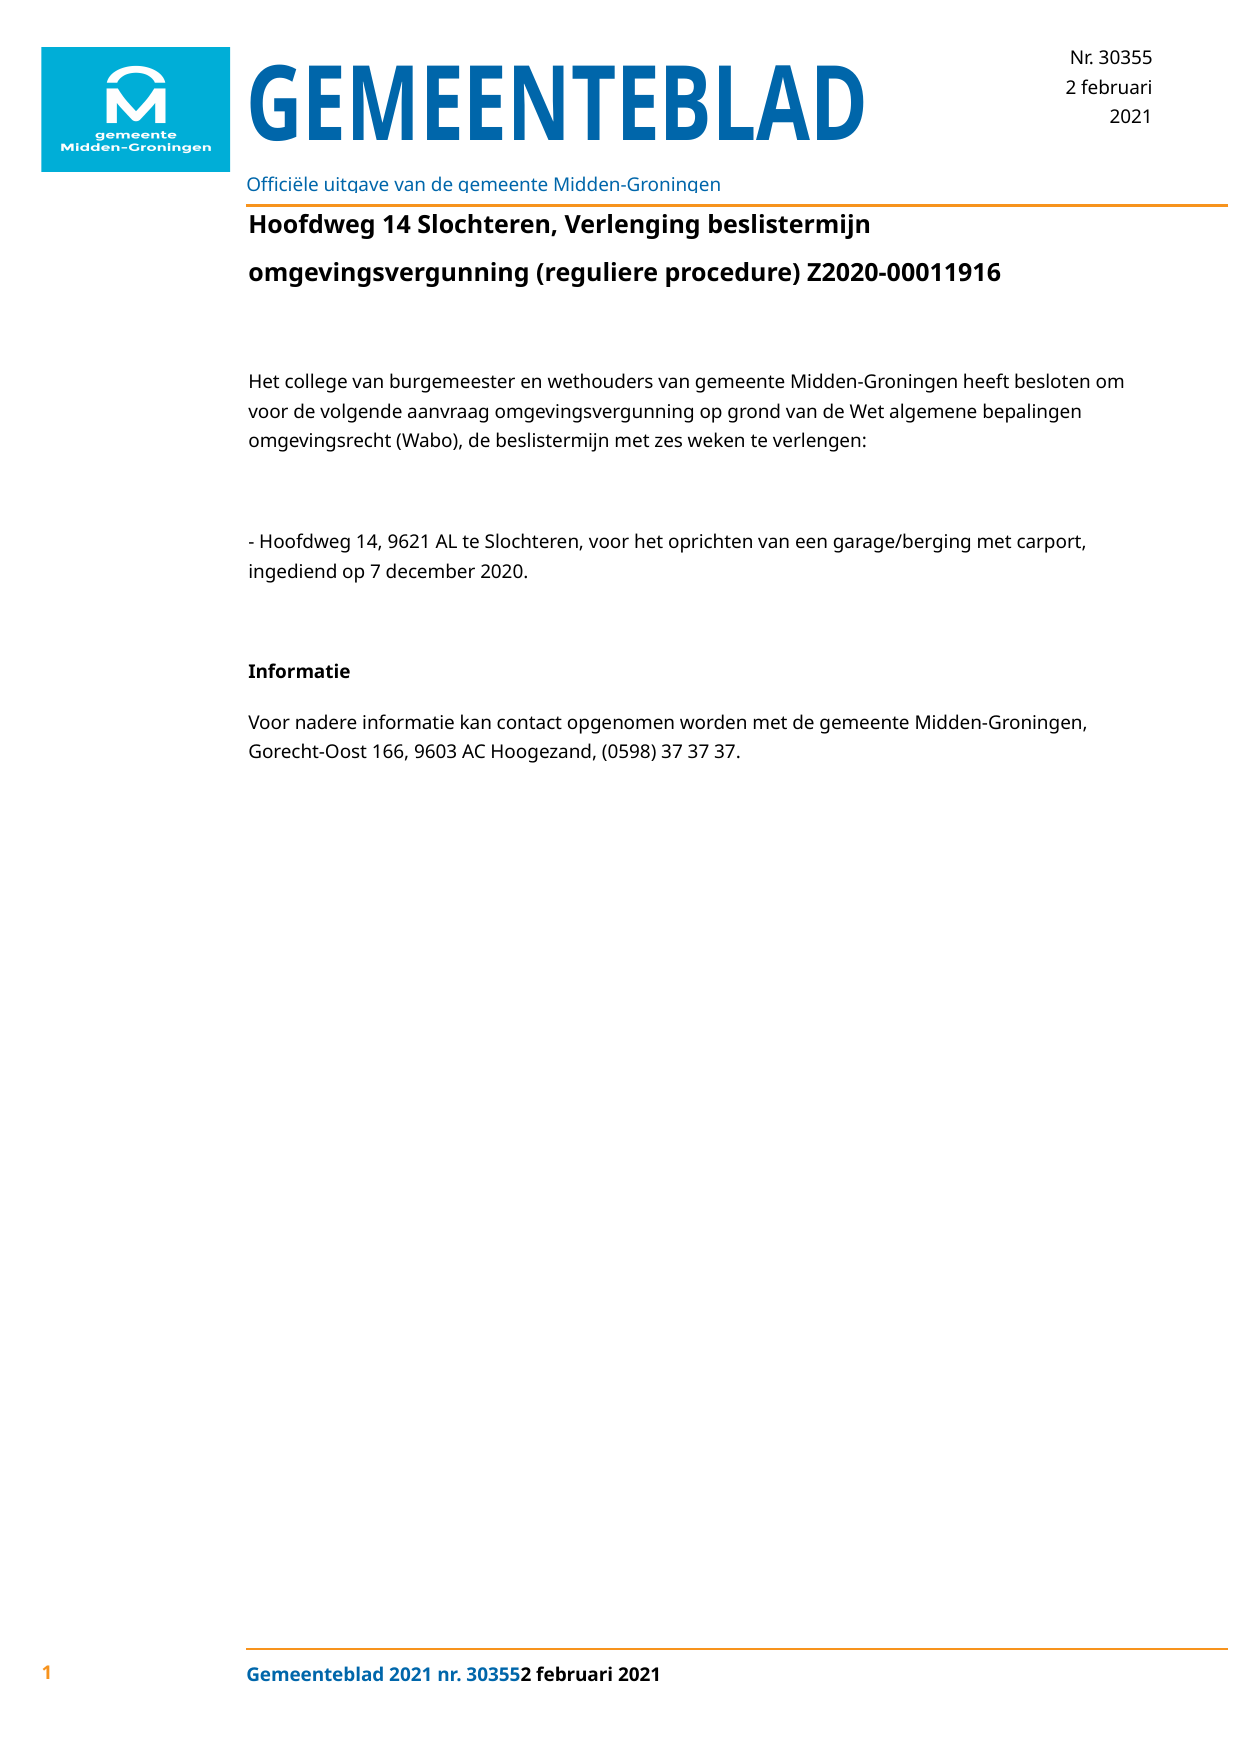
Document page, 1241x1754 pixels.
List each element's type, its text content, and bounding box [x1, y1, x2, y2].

picture [184, 146, 190, 153]
text Voor nadere informatie kan contact opgenomen worden met de gemeente Midden-Groningen, Gorecht-Oost 166, 9603 AC Hoogezand, (0598) 37 37 37. [248, 709, 1152, 764]
text - Hoofdweg 14, 9621 AL te Slochteren, voor het oprichten van een garage/berging met carport, ingediend op 7 december 2020. [248, 528, 1152, 584]
picture [107, 89, 165, 122]
text Informatie [248, 659, 1152, 684]
text Het college van burgemeester en wethouders van gemeente Midden-Groningen heeft besloten om voor de volgende aanvraag omgevingsvergunning op grond van de Wet algemene bepalingen omgevingsrecht (Wabo), de beslistermijn met zes weken te verlengen: [248, 368, 1152, 453]
picture [108, 66, 164, 82]
text Hoofdweg 14 Slochteren, Verlenging beslistermijn omgevingsvergunning (reguliere procedure) Z2020-00011916 [248, 207, 1152, 288]
